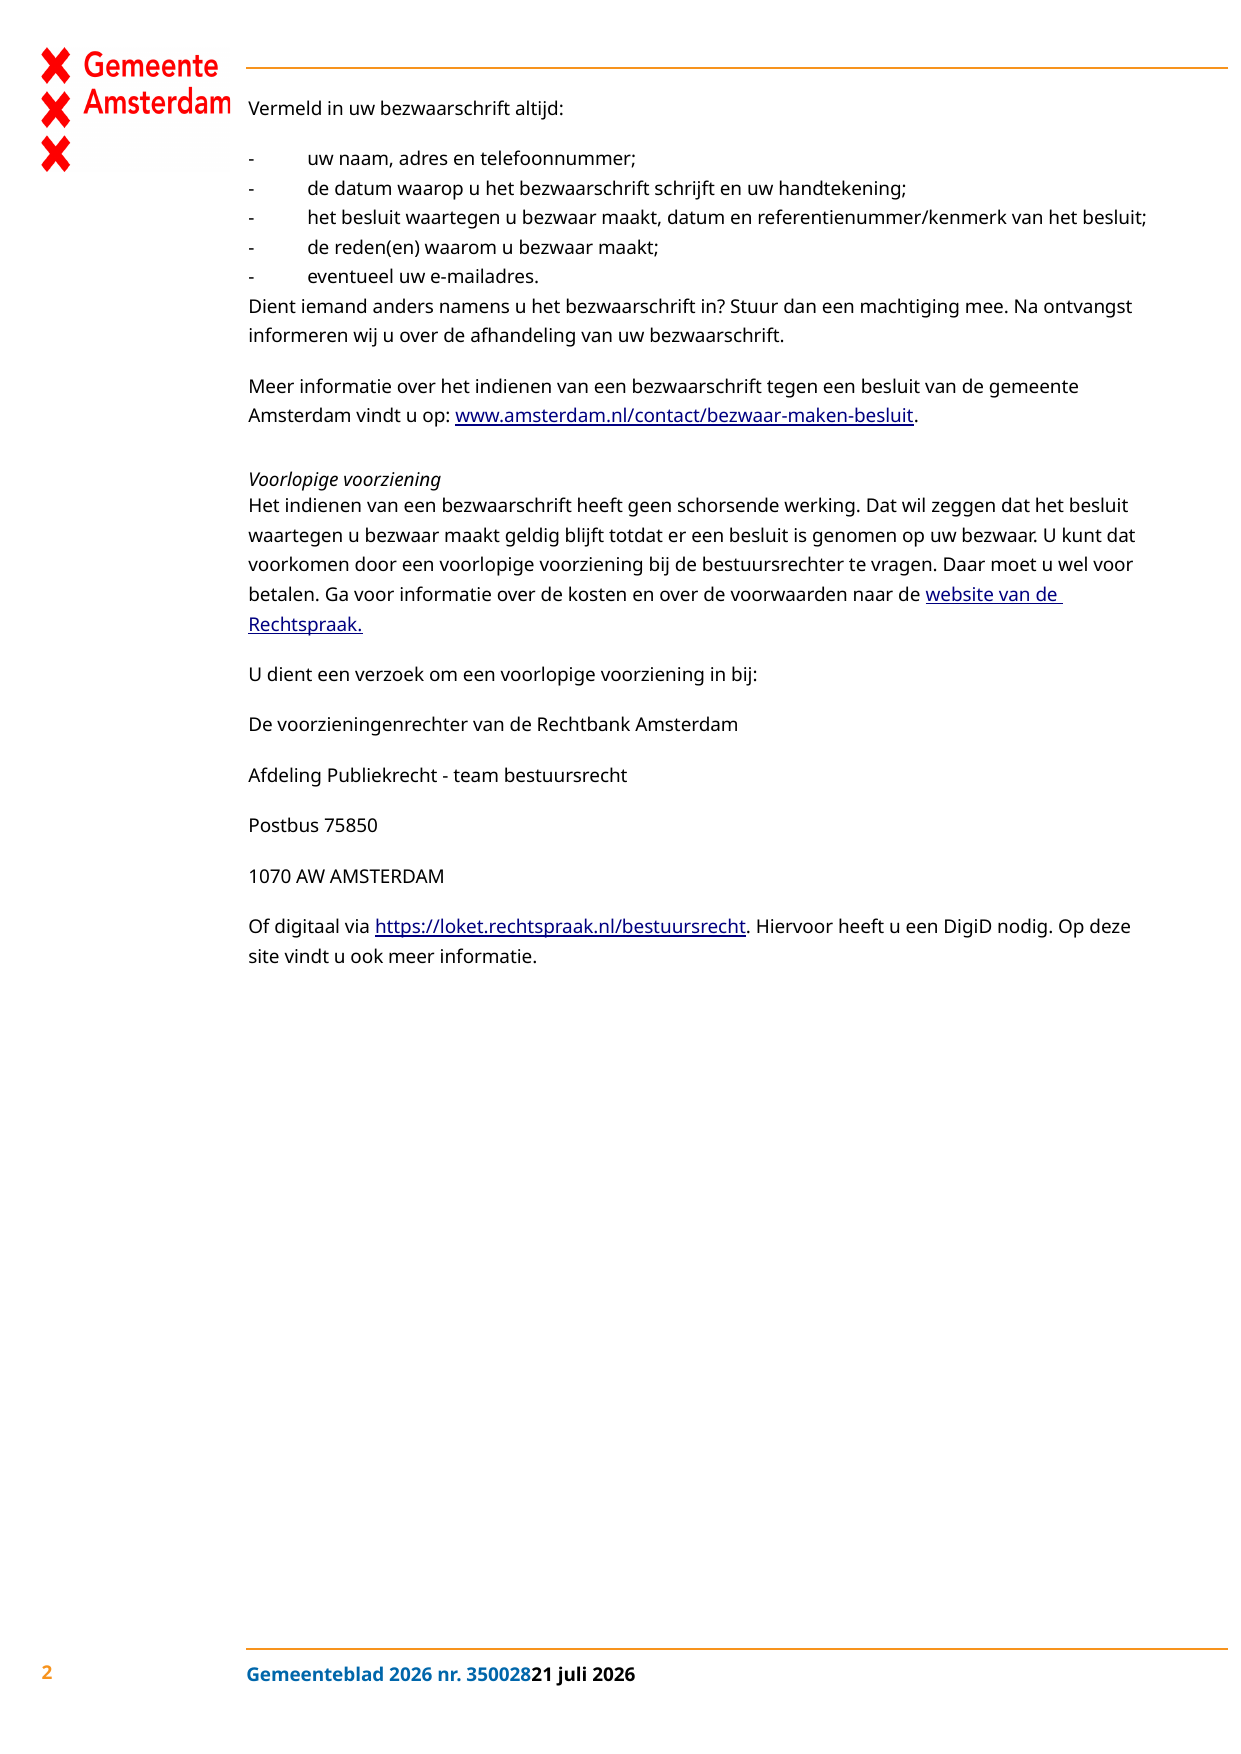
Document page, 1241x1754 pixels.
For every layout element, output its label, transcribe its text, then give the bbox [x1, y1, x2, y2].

text Of digitaal via https://loket.rechtspraak.nl/bestuursrecht. Hiervoor heeft u een DigiD nodig. Op deze site vindt u ook meer informatie. [248, 913, 1152, 968]
list eventueel uw e-mailadres. [248, 263, 1152, 289]
text De voorzieningenrechter van de Rechtbank Amsterdam [248, 712, 1152, 737]
list uw naam, adres en telefoonnummer; [248, 145, 1152, 171]
text 1070 AW AMSTERDAM [248, 863, 1152, 888]
text Postbus 75850 [248, 812, 1152, 838]
text Dient iemand anders namens u het bezwaarschrift in? Stuur dan een machtiging mee. Na ontvangst informeren wij u over de afhandeling van uw bezwaarschrift. [248, 293, 1152, 348]
picture [41, 47, 231, 172]
text Meer informatie over het indienen van een bezwaarschrift tegen een besluit van de gemeente Amsterdam vindt u op: www.amsterdam.nl/contact/bezwaar-maken-besluit. [248, 373, 1152, 428]
text Vermeld in uw bezwaarschrift altijd: [248, 95, 1152, 121]
list de datum waarop u het bezwaarschrift schrijft en uw handtekening; [248, 175, 1152, 201]
list de reden(en) waarom u bezwaar maakt; [248, 234, 1152, 260]
text U dient een verzoek om een voorlopige voorziening in bij: [248, 661, 1152, 687]
text Het indienen van een bezwaarschrift heeft geen schorsende werking. Dat wil zeggen dat het besluit waartegen u bezwaar maakt geldig blijft totdat er een besluit is genomen op uw bezwaar. U kunt dat voorkomen door een voorlopige voorziening bij de bestuursrechter te vragen. Daar moet u wel voor betalen. Ga voor informatie over de kosten en over de voorwaarden naar de website van de Rechtspraak. [248, 492, 1152, 636]
list het besluit waartegen u bezwaar maakt, datum en referentienummer/kenmerk van het besluit; [248, 204, 1152, 230]
text Afdeling Publiekrecht - team bestuursrecht [248, 762, 1152, 788]
text Voorlopige voorziening [248, 467, 1152, 492]
